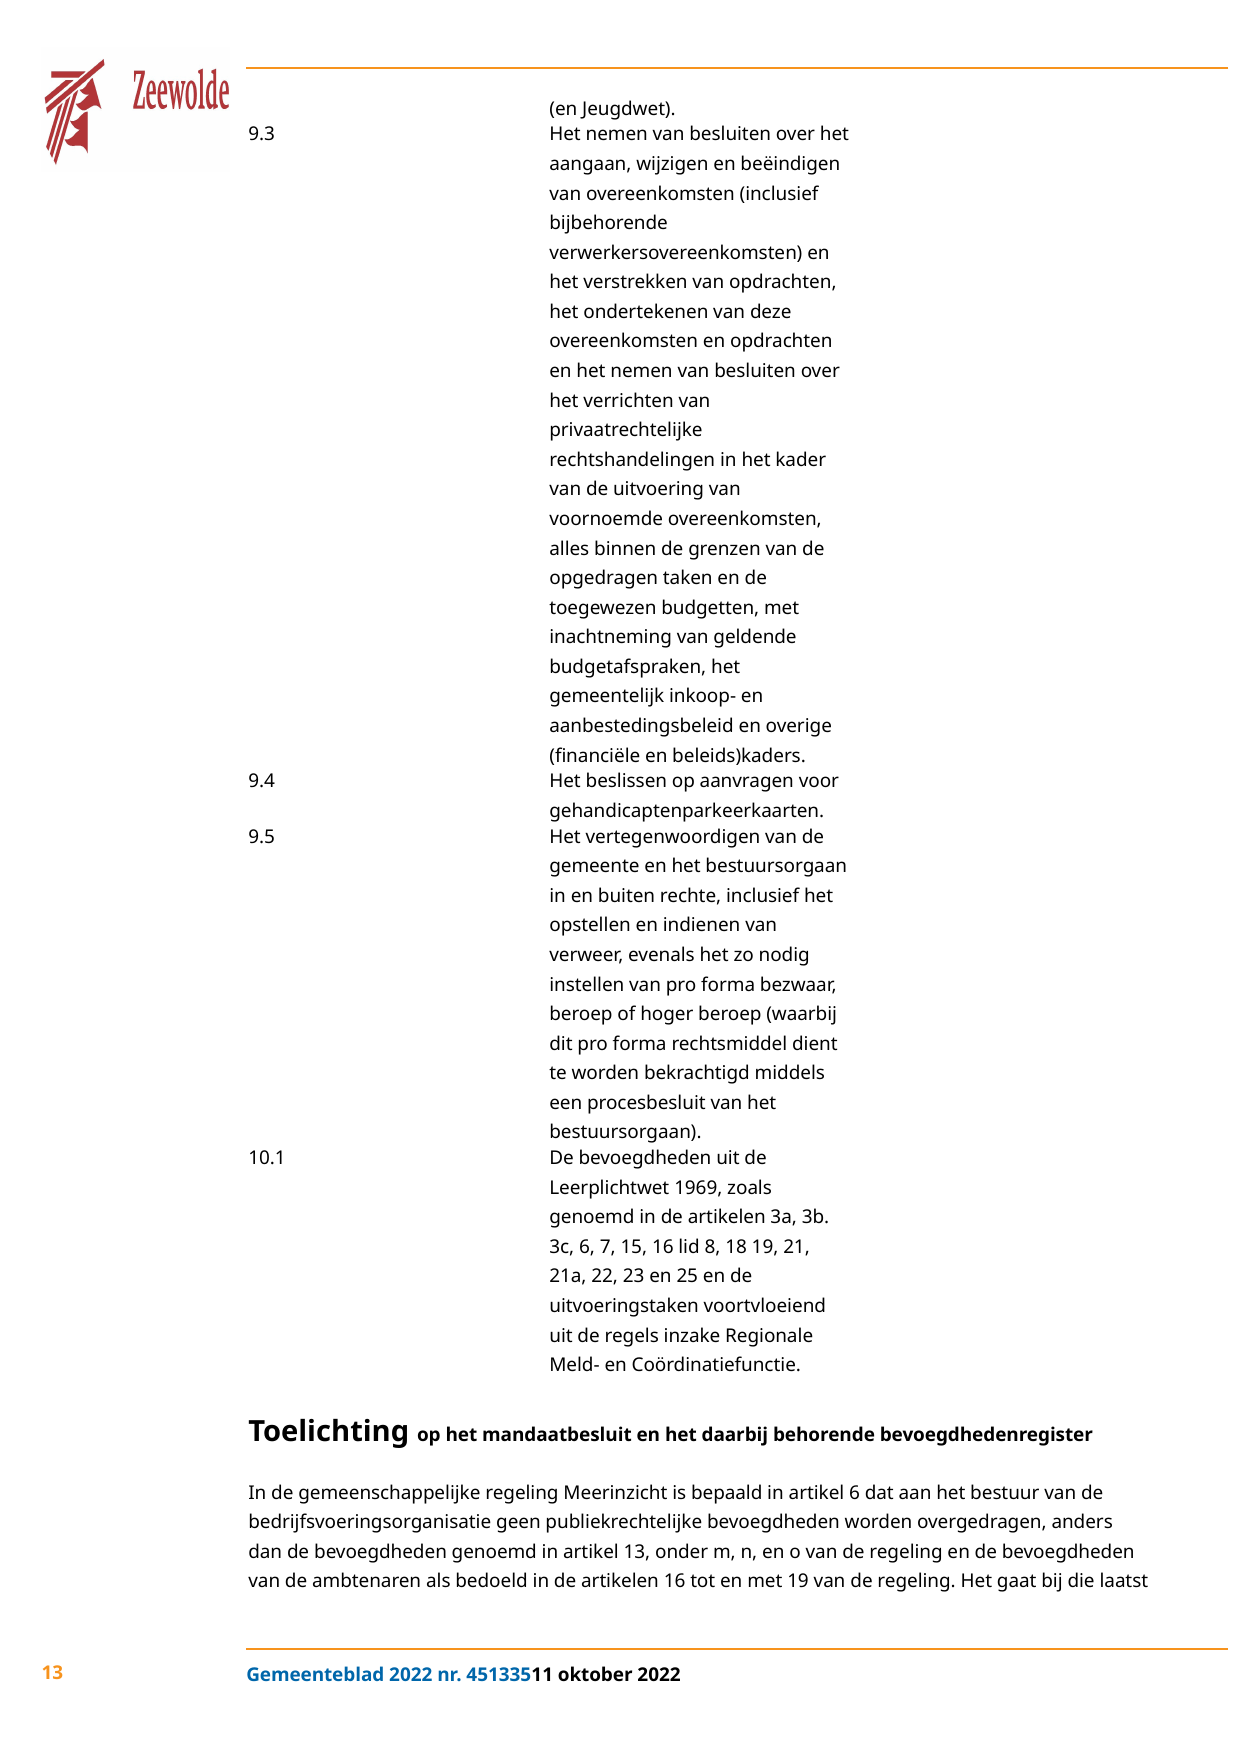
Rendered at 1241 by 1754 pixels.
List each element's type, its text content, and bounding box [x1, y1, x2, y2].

table_cell De bevoegdheden uit de Leerplichtwet 1969, zoals genoemd in de artikelen 3a, 3b. 3c, 6, 7, 15, 16 lid 8, 18 19, 21, 21a, 22, 23 en 25 en de uitvoeringstaken voortvloeiend uit de regels inzake Regionale Meld- en Coördinatiefunctie. [549, 1144, 850, 1377]
picture [41, 47, 231, 172]
table_cell 9.4 [248, 768, 549, 823]
table_cell 9.3 [248, 121, 549, 767]
table_cell [850, 1144, 1152, 1377]
table_cell 9.5 [248, 823, 549, 1144]
text Toelichting op het mandaatbesluit en het daarbij behorende bevoegdhedenregister [248, 1410, 1152, 1450]
table_cell [850, 768, 1152, 823]
table_cell 10.1 [248, 1144, 549, 1377]
table_cell Het nemen van besluiten over het aangaan, wijzigen en beëindigen van overeenkomsten (inclusief bijbehorende verwerkersovereenkomsten) en het verstrekken van opdrachten, het ondertekenen van deze overeenkomsten en opdrachten en het nemen van besluiten over het verrichten van privaatrechtelijke rechtshandelingen in het kader van de uitvoering van voornoemde overeenkomsten, alles binnen de grenzen van de opgedragen taken en de toegewezen budgetten, met inachtneming van geldende budgetafspraken, het gemeentelijk inkoop- en aanbestedingsbeleid en overige (financiële en beleids)kaders. [549, 121, 850, 767]
table_cell [850, 95, 1152, 121]
table_cell [850, 121, 1152, 767]
table_cell Het vertegenwoordigen van de gemeente en het bestuursorgaan in en buiten rechte, inclusief het opstellen en indienen van verweer, evenals het zo nodig instellen van pro forma bezwaar, beroep of hoger beroep (waarbij dit pro forma rechtsmiddel dient te worden bekrachtigd middels een procesbesluit van het bestuursorgaan). [549, 823, 850, 1144]
table_cell [850, 823, 1152, 1144]
table_cell Het beslissen op aanvragen voor gehandicaptenparkeerkaarten. [549, 768, 850, 823]
text In de gemeenschappelijke regeling Meerinzicht is bepaald in artikel 6 dat aan het bestuur van de bedrijfsvoeringsorganisatie geen publiekrechtelijke bevoegdheden worden overgedragen, anders dan de bevoegdheden genoemd in artikel 13, onder m, n, en o van de regeling en de bevoegdheden van de ambtenaren als bedoeld in de artikelen 16 tot en met 19 van de regeling. Het gaat bij die laatst [248, 1479, 1152, 1593]
table_cell (en Jeugdwet). [549, 95, 850, 121]
table_cell [248, 95, 549, 121]
